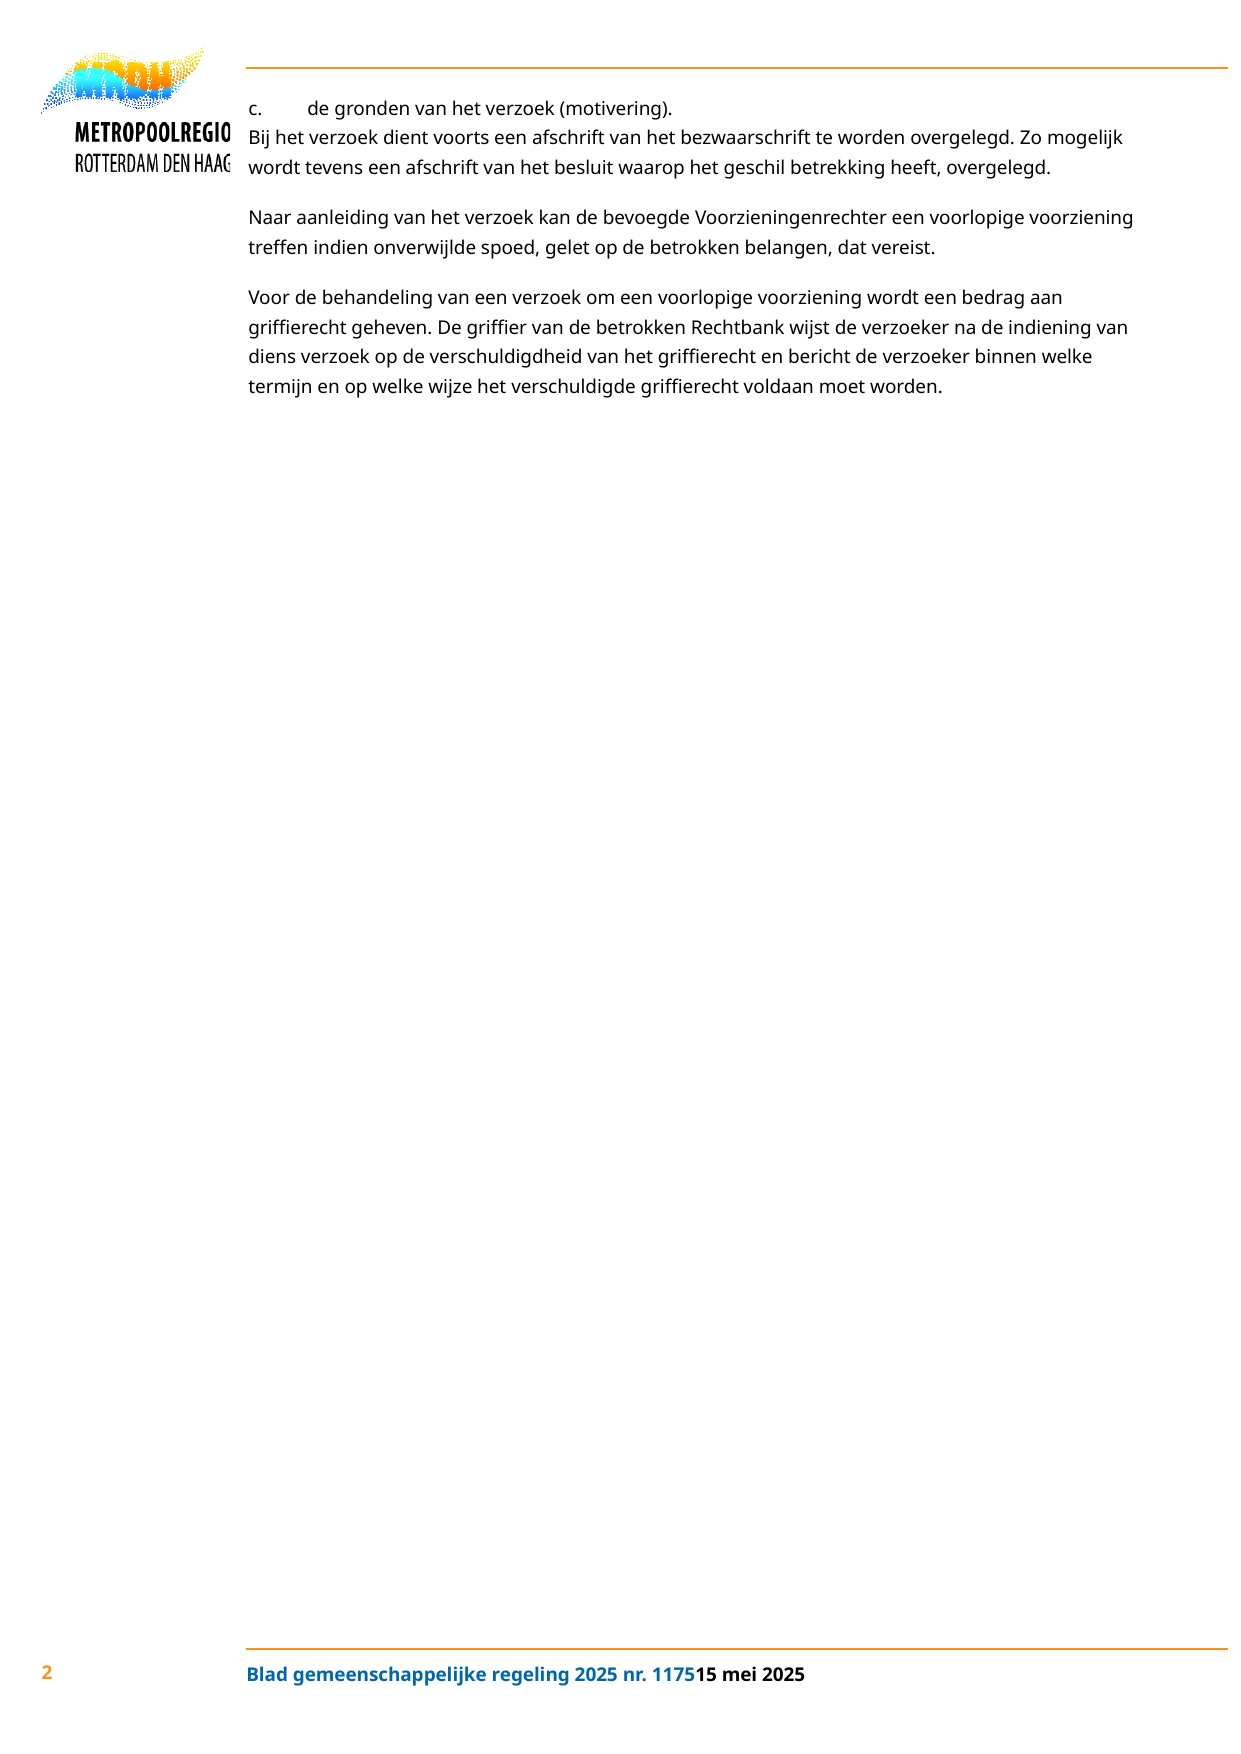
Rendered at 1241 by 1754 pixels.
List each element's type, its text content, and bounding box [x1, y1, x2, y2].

text Bij het verzoek dient voorts een afschrift van het bezwaarschrift te worden overgelegd. Zo mogelijk wordt tevens een afschrift van het besluit waarop het geschil betrekking heeft, overgelegd. [248, 124, 1152, 180]
picture [41, 47, 231, 172]
text Voor de behandeling van een verzoek om een voorlopige voorziening wordt een bedrag aan griffierecht geheven. De griffier van de betrokken Rechtbank wijst de verzoeker na de indiening van diens verzoek op de verschuldigdheid van het griffierecht en bericht de verzoeker binnen welke termijn en op welke wijze het verschuldigde griffierecht voldaan moet worden. [248, 284, 1152, 399]
text Naar aanleiding van het verzoek kan de bevoegde Voorzieningenrechter een voorlopige voorziening treffen indien onverwijlde spoed, gelet op de betrokken belangen, dat vereist. [248, 204, 1152, 260]
list de gronden van het verzoek (motivering). [248, 95, 1152, 121]
